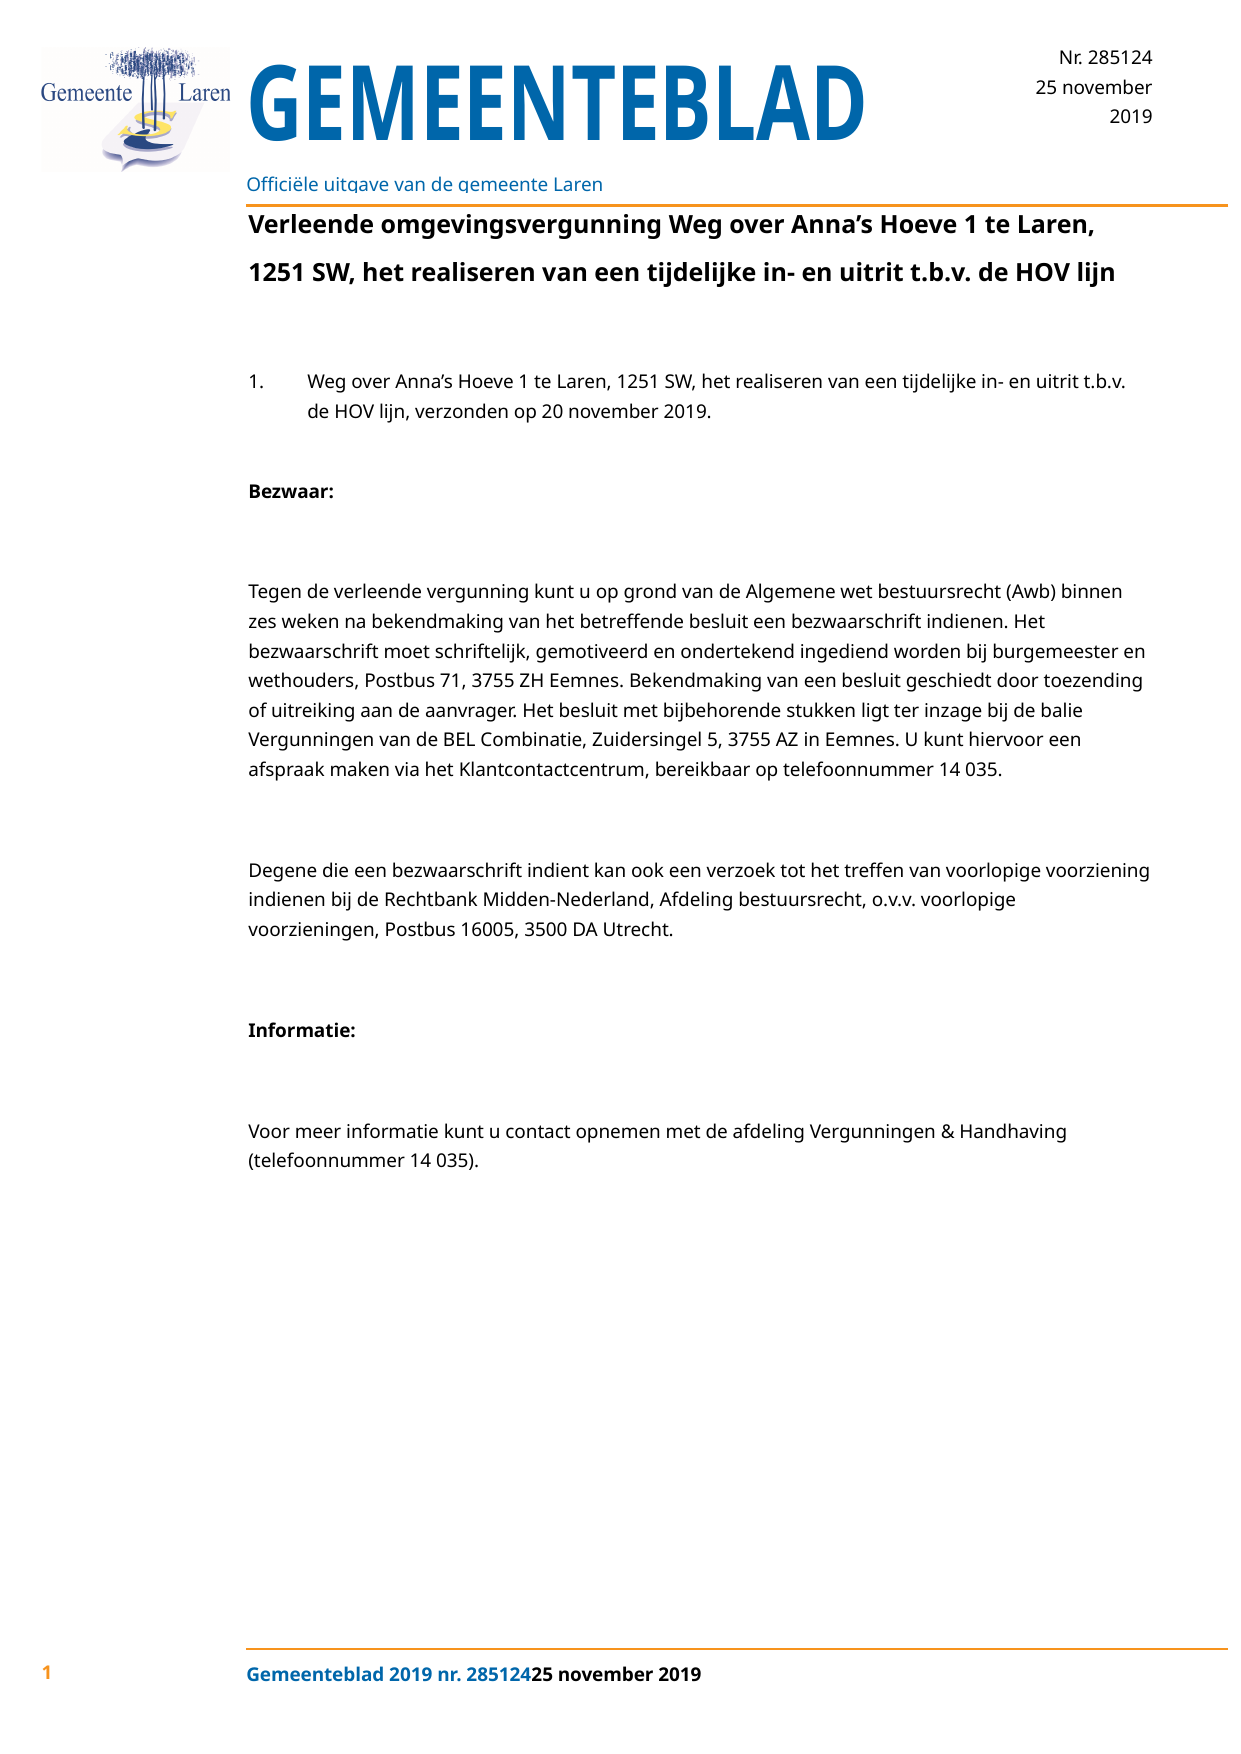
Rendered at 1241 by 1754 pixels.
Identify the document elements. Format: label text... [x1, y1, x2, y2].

text Bezwaar: [248, 478, 1152, 504]
text Informatie: [248, 1017, 1152, 1043]
text Degene die een bezwaarschrift indient kan ook een verzoek tot het treffen van voorlopige voorziening indienen bij de Rechtbank Midden-Nederland, Afdeling bestuursrecht, o.v.v. voorlopige voorzieningen, Postbus 16005, 3500 DA Utrecht. [248, 857, 1152, 942]
list Weg over Anna’s Hoeve 1 te Laren, 1251 SW, het realiseren van een tijdelijke in- en uitrit t.b.v. de HOV lijn, verzonden op 20 november 2019. [248, 368, 1152, 424]
text Verleende omgevingsvergunning Weg over Anna’s Hoeve 1 te Laren, 1251 SW, het realiseren van een tijdelijke in- en uitrit t.b.v. de HOV lijn [248, 207, 1152, 288]
picture [41, 47, 231, 172]
text Voor meer informatie kunt u contact opnemen met de afdeling Vergunningen & Handhaving (telefoonnummer 14 035). [248, 1118, 1152, 1173]
text Tegen de verleende vergunning kunt u op grond van de Algemene wet bestuursrecht (Awb) binnen zes weken na bekendmaking van het betreffende besluit een bezwaarschrift indienen. Het bezwaarschrift moet schriftelijk, gemotiveerd en ondertekend ingediend worden bij burgemeester en wethouders, Postbus 71, 3755 ZH Eemnes. Bekendmaking van een besluit geschiedt door toezending of uitreiking aan de aanvrager. Het besluit met bijbehorende stukken ligt ter inzage bij de balie Vergunningen van de BEL Combinatie, Zuidersingel 5, 3755 AZ in Eemnes. U kunt hiervoor een afspraak maken via het Klantcontactcentrum, bereikbaar op telefoonnummer 14 035. [248, 579, 1152, 782]
